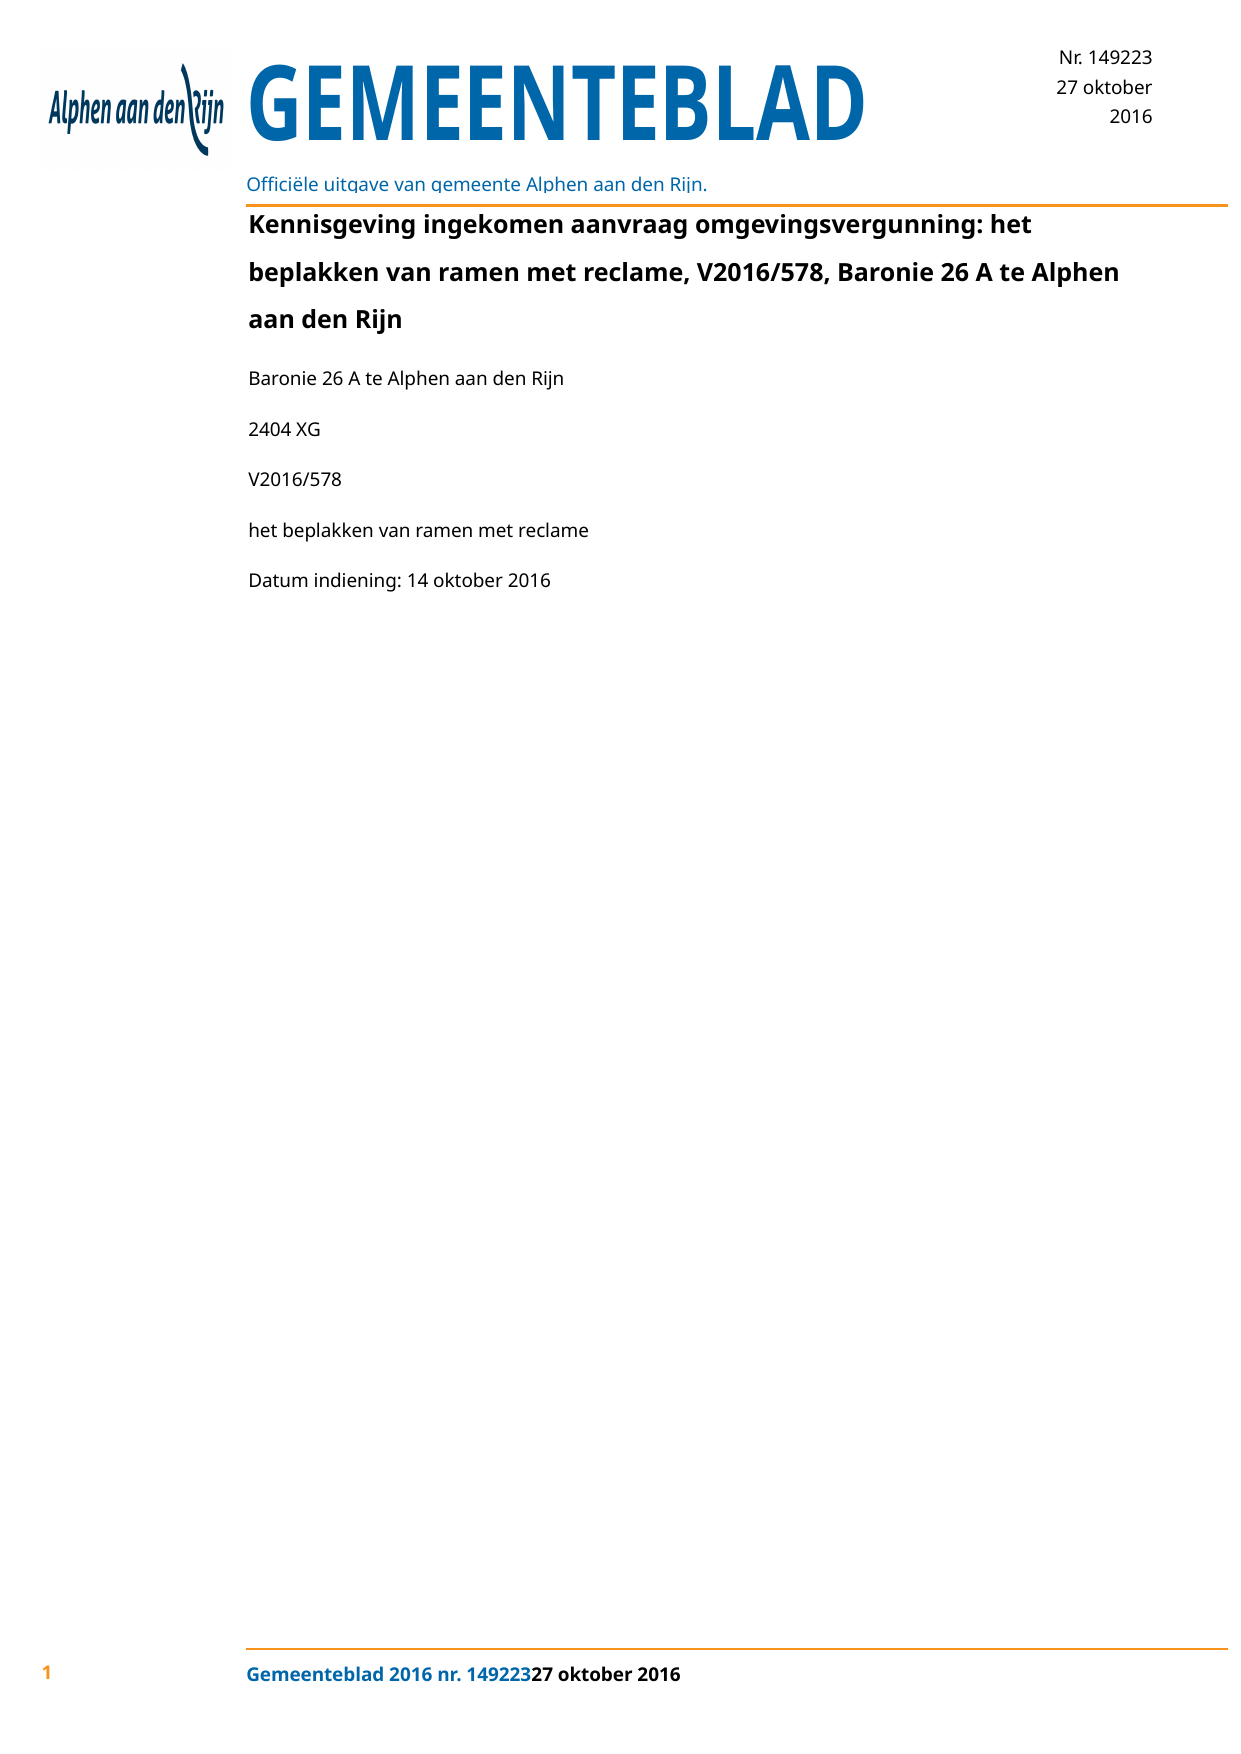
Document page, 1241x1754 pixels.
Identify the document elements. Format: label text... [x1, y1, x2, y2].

text het beplakken van ramen met reclame [248, 517, 1152, 542]
text Kennisgeving ingekomen aanvraag omgevingsvergunning: het beplakken van ramen met reclame, V2016/578, Baronie 26 A te Alphen aan den Rijn [248, 207, 1152, 336]
text Datum indiening: 14 oktober 2016 [248, 567, 1152, 593]
picture [41, 47, 231, 172]
text V2016/578 [248, 466, 1152, 492]
text Baronie 26 A te Alphen aan den Rijn [248, 366, 1152, 391]
text 2404 XG [248, 416, 1152, 442]
